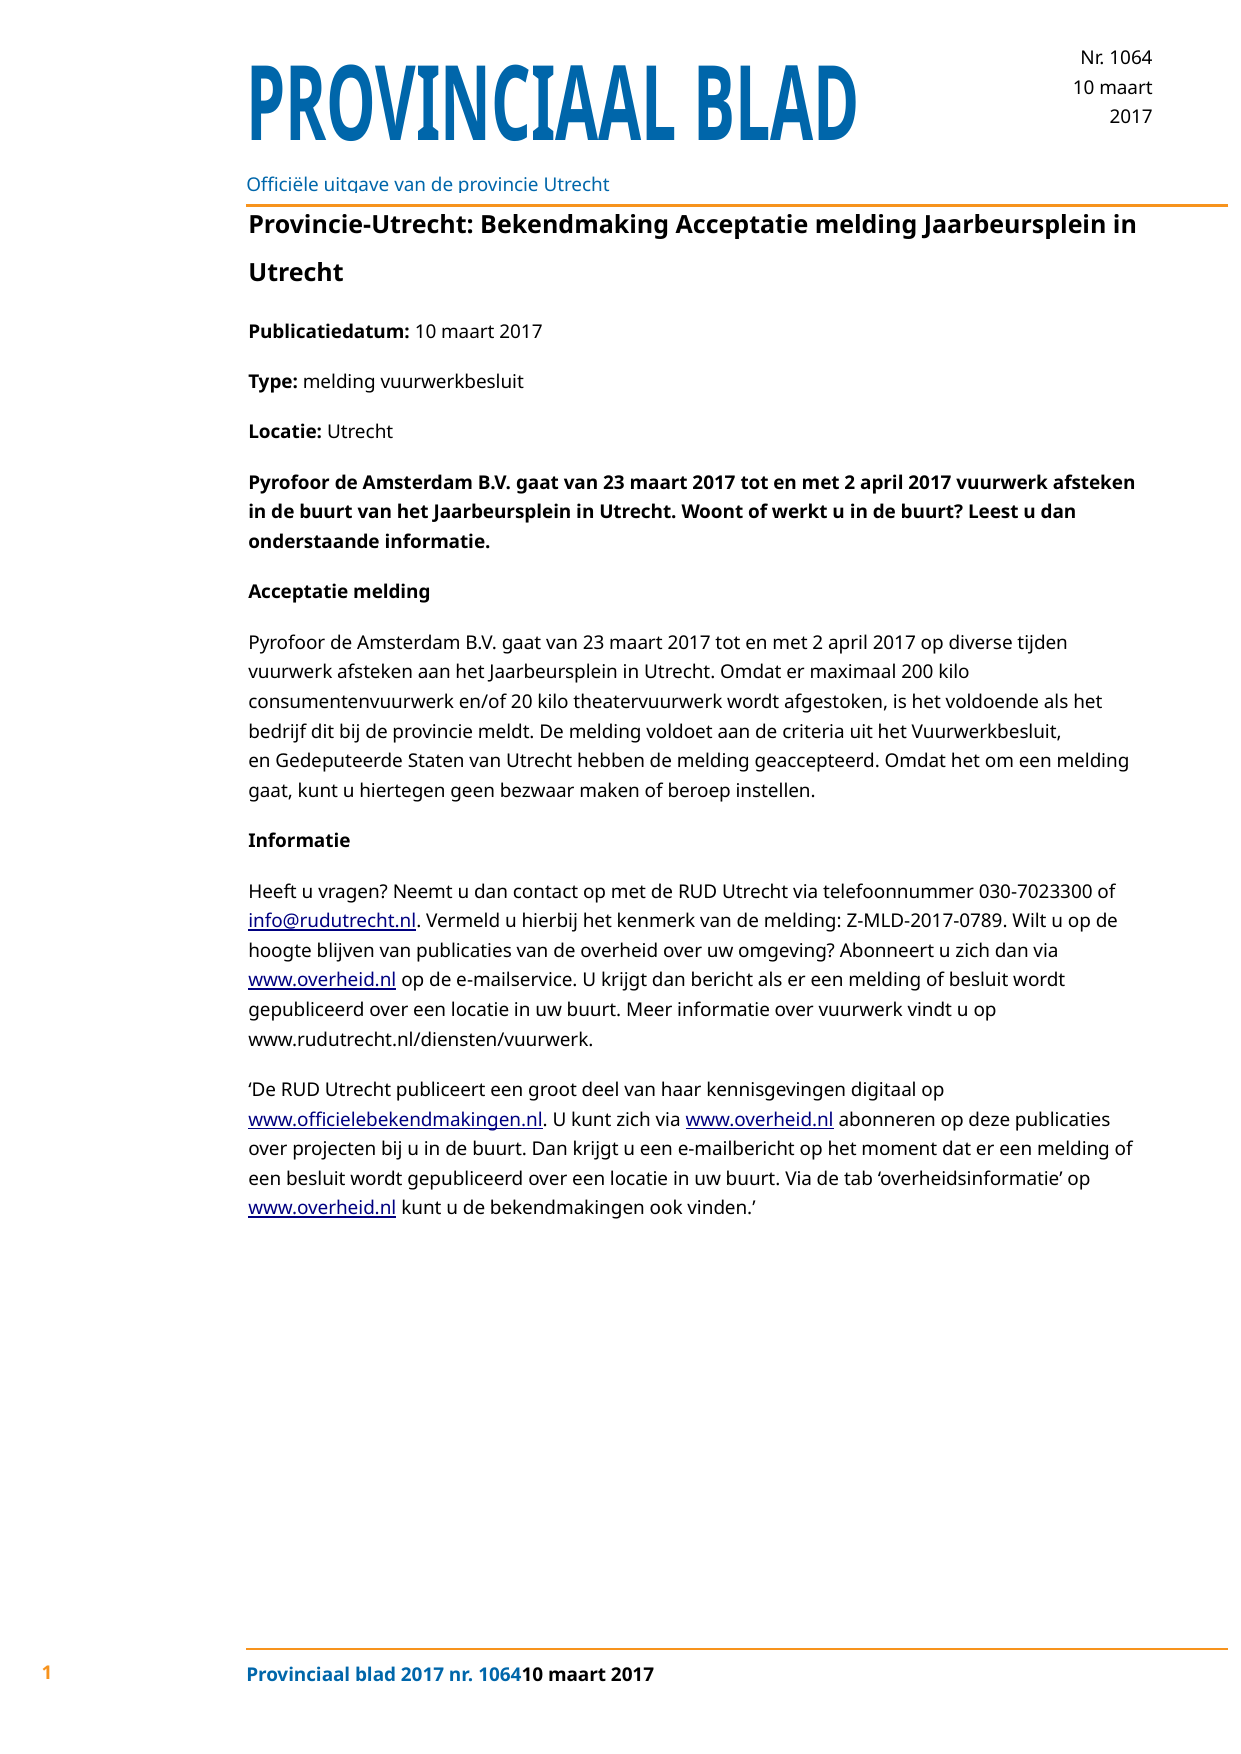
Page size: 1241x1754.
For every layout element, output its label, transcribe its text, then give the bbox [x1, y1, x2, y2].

text Type: melding vuurwerkbesluit [248, 368, 1152, 394]
text Pyrofoor de Amsterdam B.V. gaat van 23 maart 2017 tot en met 2 april 2017 vuurwerk afsteken in de buurt van het Jaarbeursplein in Utrecht. Woont of werkt u in de buurt? Leest u dan onderstaande informatie. [248, 469, 1152, 554]
text Locatie: Utrecht [248, 419, 1152, 444]
picture [41, 47, 231, 172]
text Provincie-Utrecht: Bekendmaking Acceptatie melding Jaarbeursplein in Utrecht [248, 207, 1152, 288]
text Pyrofoor de Amsterdam B.V. gaat van 23 maart 2017 tot en met 2 april 2017 op diverse tijden vuurwerk afsteken aan het Jaarbeursplein in Utrecht. Omdat er maximaal 200 kilo consumentenvuurwerk en/of 20 kilo theatervuurwerk wordt afgestoken, is het voldoende als het bedrijf dit bij de provincie meldt. De melding voldoet aan de criteria uit het Vuurwerkbesluit, en Gedeputeerde Staten van Utrecht hebben de melding geaccepteerd. Omdat het om een melding gaat, kunt u hiertegen geen bezwaar maken of beroep instellen. [248, 629, 1152, 803]
text Publicatiedatum: 10 maart 2017 [248, 318, 1152, 344]
text ‘De RUD Utrecht publiceert een groot deel van haar kennisgevingen digitaal op www.officielebekendmakingen.nl. U kunt zich via www.overheid.nl abonneren op deze publicaties over projecten bij u in de buurt. Dan krijgt u een e-mailbericht op het moment dat er een melding of een besluit wordt gepubliceerd over een locatie in uw buurt. Via de tab ‘overheidsinformatie’ op www.overheid.nl kunt u de bekendmakingen ook vinden.’ [248, 1076, 1152, 1220]
text Heeft u vragen? Neemt u dan contact op met de RUD Utrecht via telefoonnummer 030-7023300 of info@rudutrecht.nl. Vermeld u hierbij het kenmerk van de melding: Z-MLD-2017-0789. Wilt u op de hoogte blijven van publicaties van de overheid over uw omgeving? Abonneert u zich dan via www.overheid.nl op de e-mailservice. U krijgt dan bericht als er een melding of besluit wordt gepubliceerd over een locatie in uw buurt. Meer informatie over vuurwerk vindt u op www.rudutrecht.nl/diensten/vuurwerk. [248, 878, 1152, 1052]
text Informatie [248, 827, 1152, 853]
text Acceptatie melding [248, 579, 1152, 604]
